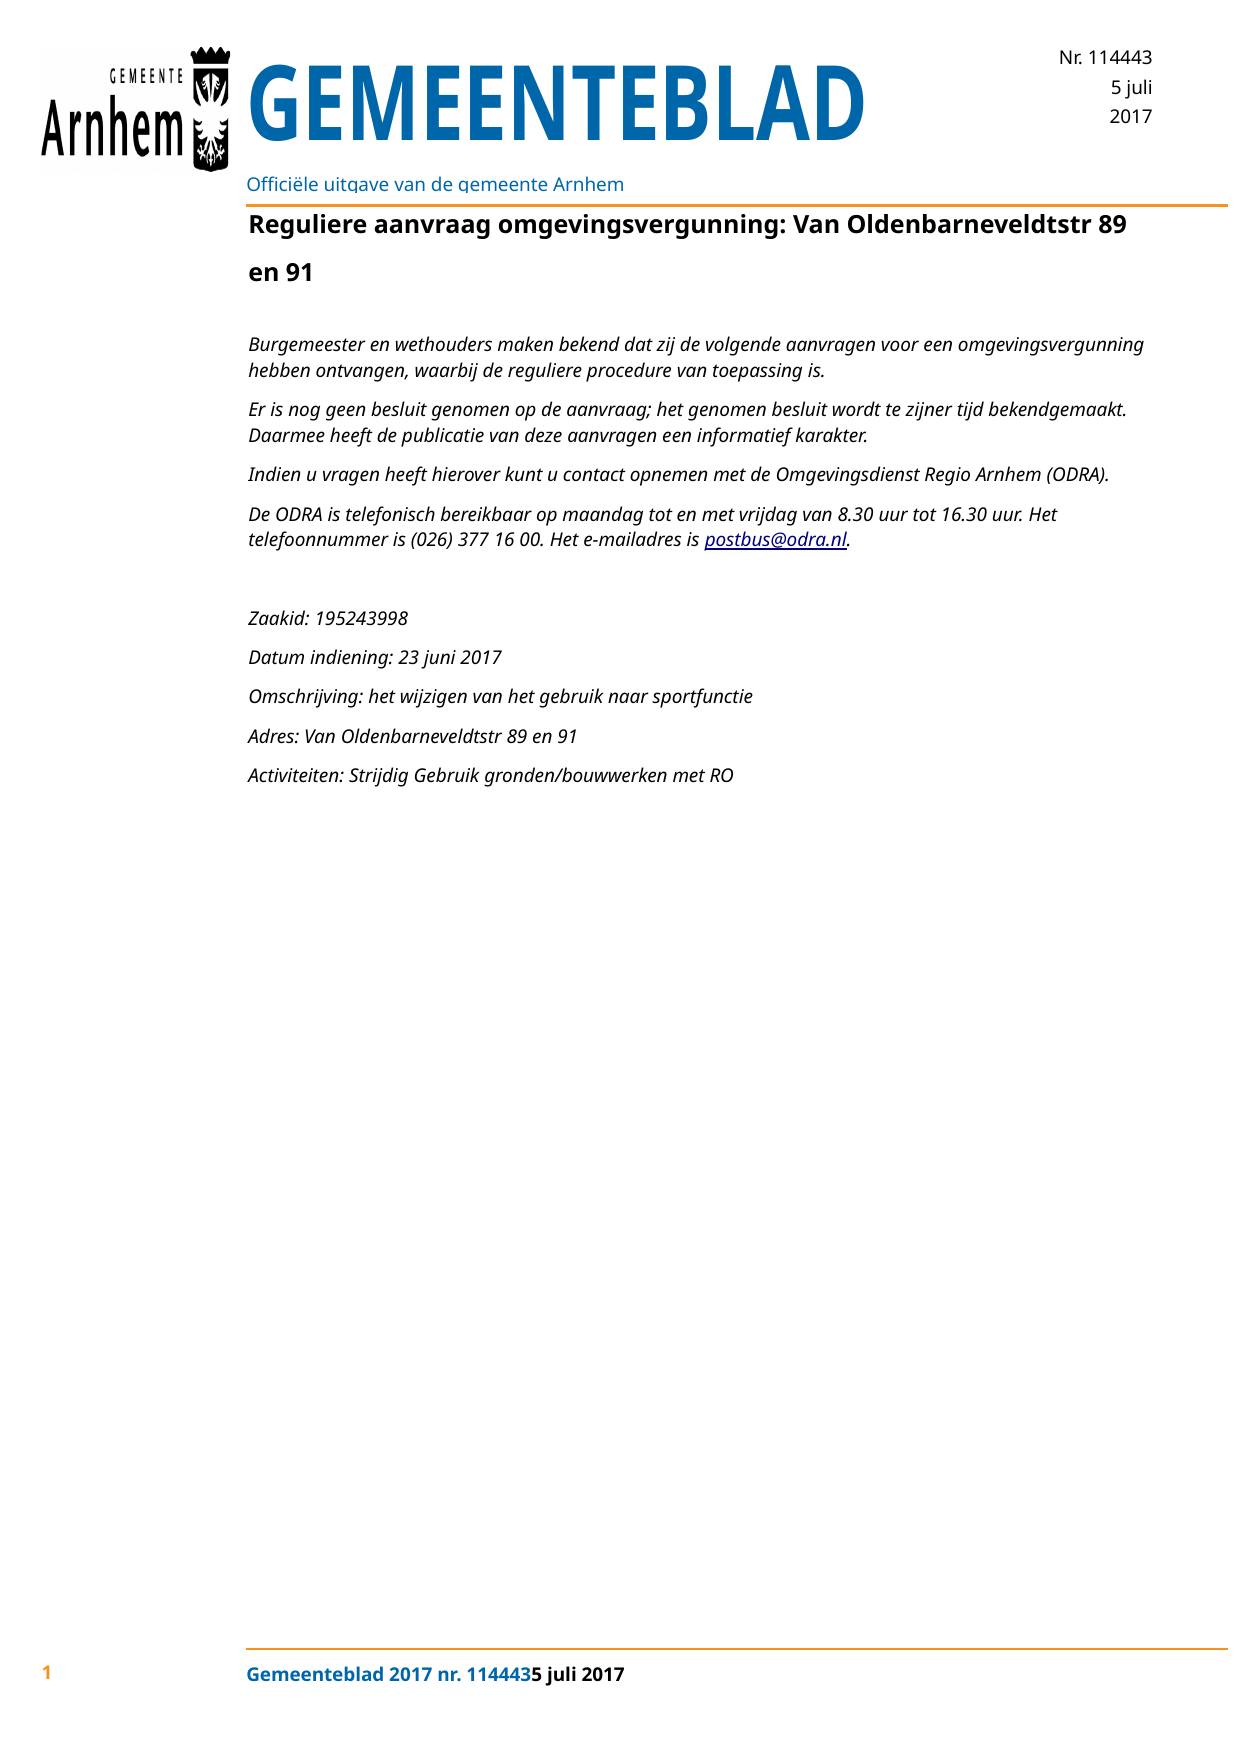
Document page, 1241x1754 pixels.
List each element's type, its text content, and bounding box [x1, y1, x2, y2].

text Er is nog geen besluit genomen op de aanvraag; het genomen besluit wordt te zijner tijd bekendgemaakt. Daarmee heeft de publicatie van deze aanvragen een informatief karakter. [248, 396, 1152, 448]
text Datum indiening: 23 juni 2017 [248, 644, 1152, 670]
text Indien u vragen heeft hierover kunt u contact opnemen met de Omgevingsdienst Regio Arnhem (ODRA). [248, 461, 1152, 487]
picture [41, 47, 231, 172]
text Activiteiten: Strijdig Gebruik gronden/bouwwerken met RO [248, 762, 1152, 788]
text Omschrijving: het wijzigen van het gebruik naar sportfunctie [248, 683, 1152, 709]
text De ODRA is telefonisch bereikbaar op maandag tot en met vrijdag van 8.30 uur tot 16.30 uur. Het telefoonnummer is (026) 377 16 00. Het e-mailadres is postbus@odra.nl. [248, 501, 1152, 552]
text Burgemeester en wethouders maken bekend dat zij de volgende aanvragen voor een omgevingsvergunning hebben ontvangen, waarbij de reguliere procedure van toepassing is. [248, 331, 1152, 383]
text Reguliere aanvraag omgevingsvergunning: Van Oldenbarneveldtstr 89 en 91 [248, 207, 1152, 288]
text Adres: Van Oldenbarneveldtstr 89 en 91 [248, 723, 1152, 748]
text Zaakid: 195243998 [248, 605, 1152, 631]
